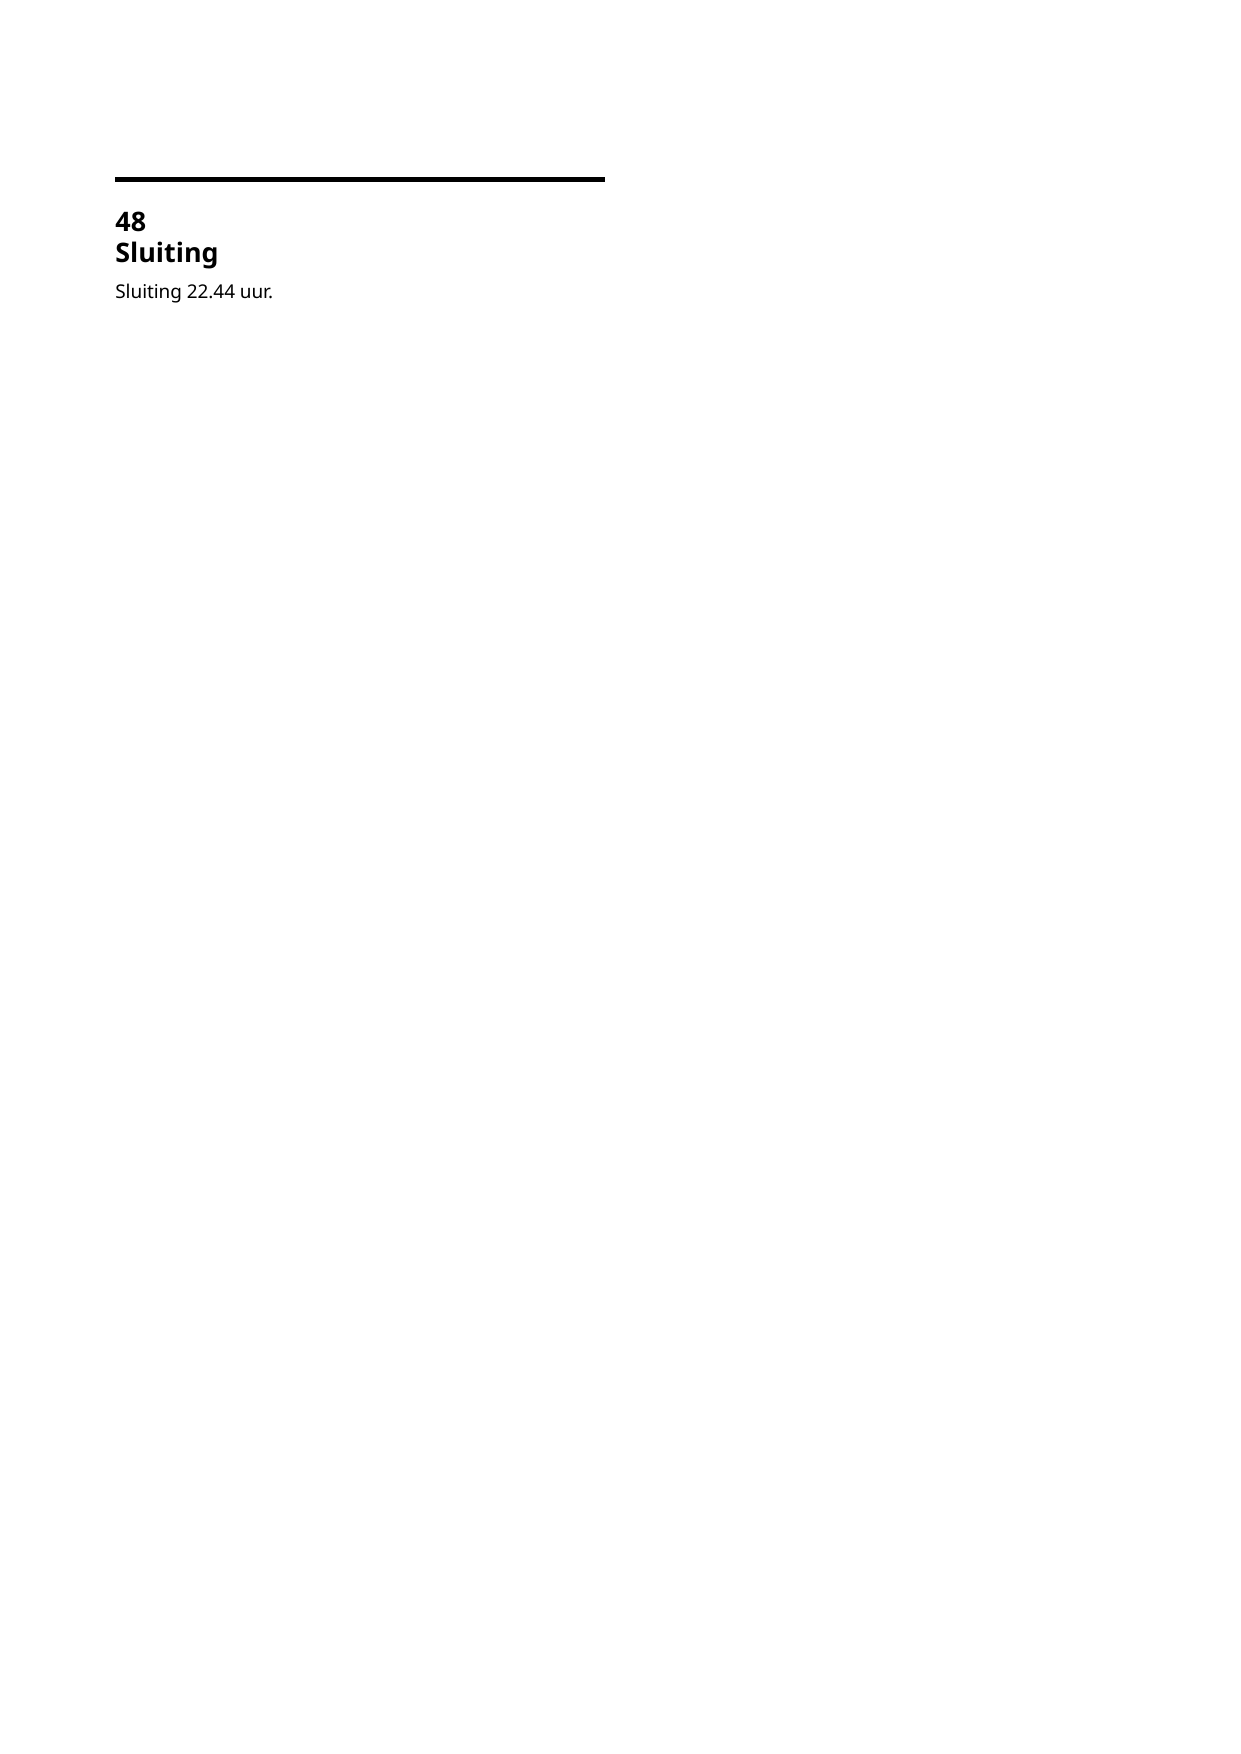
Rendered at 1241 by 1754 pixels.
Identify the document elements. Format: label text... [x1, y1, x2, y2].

text Sluiting 22.44 uur. [115, 283, 605, 302]
text Sluiting [115, 239, 605, 283]
text 48 [115, 203, 605, 239]
